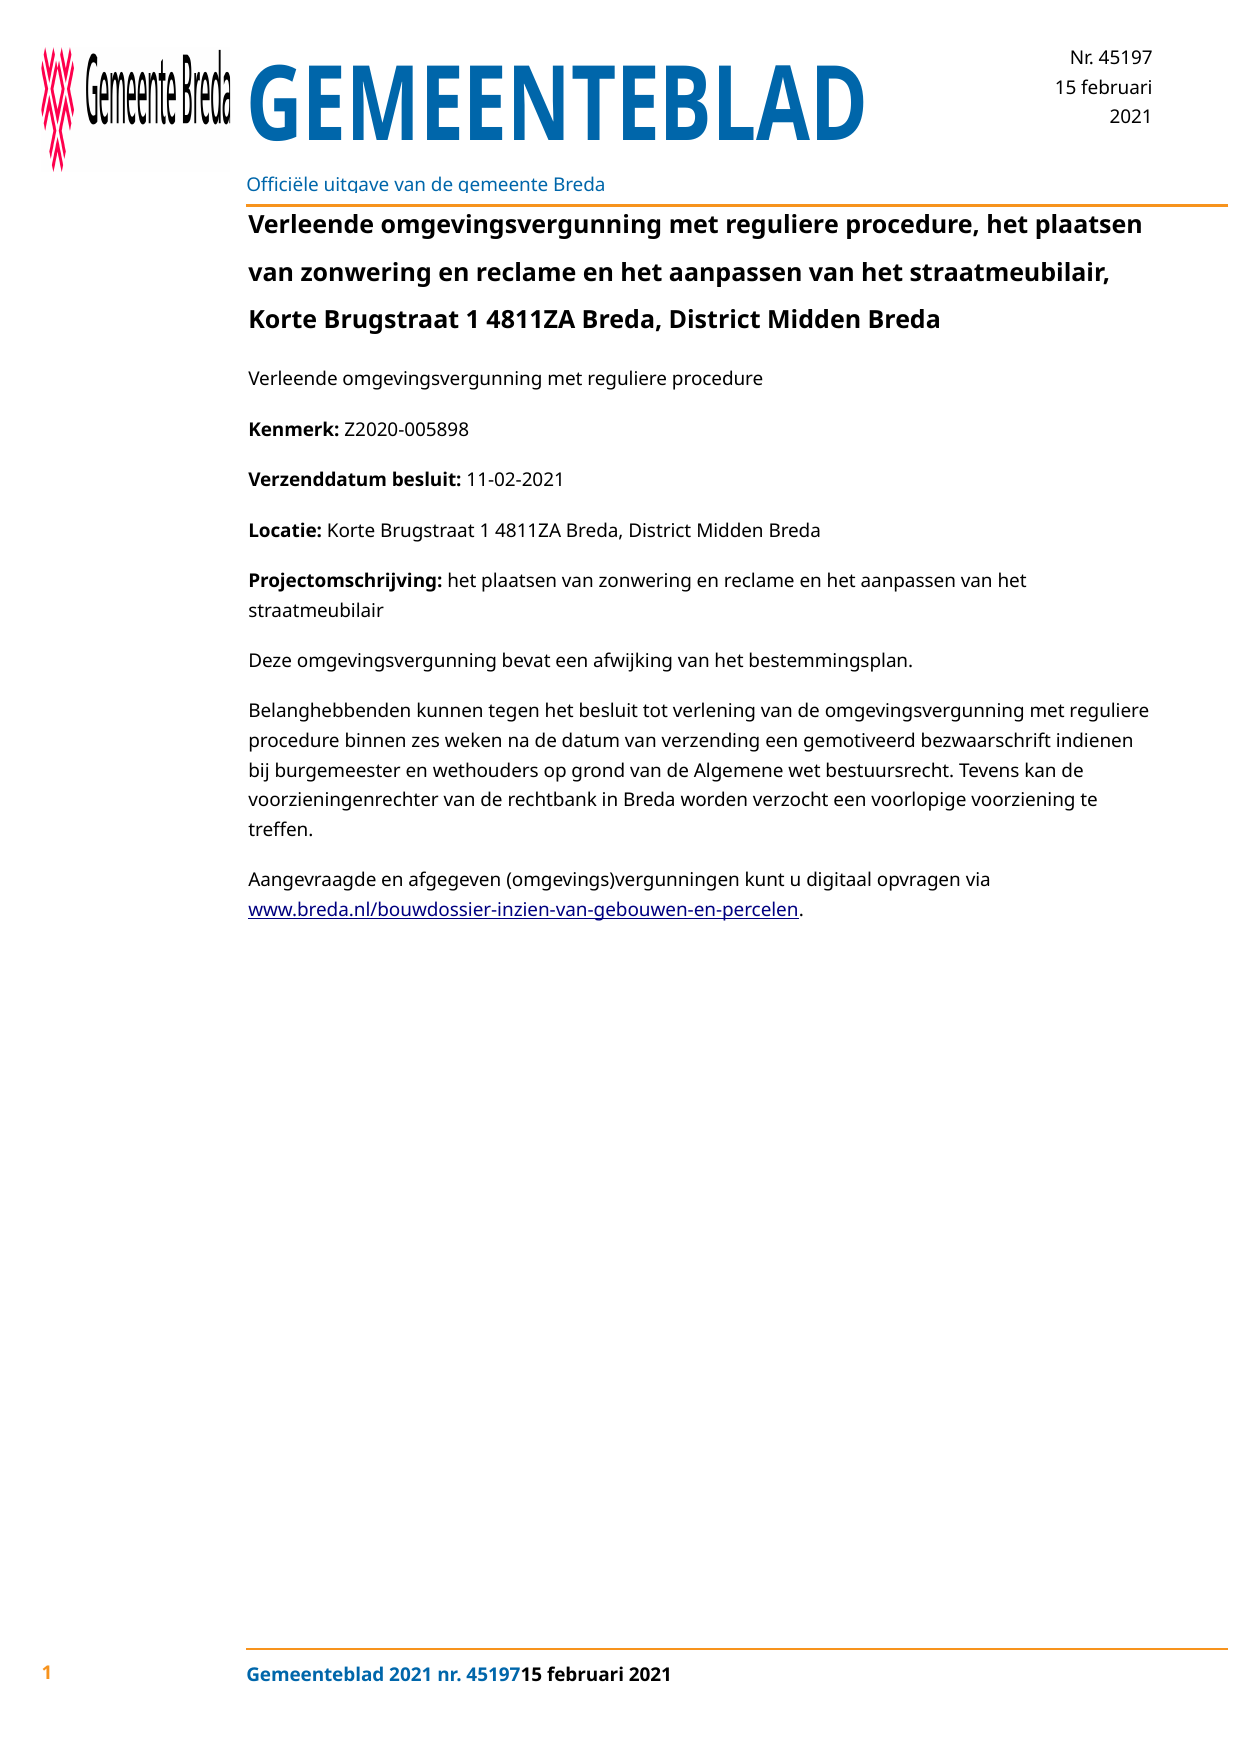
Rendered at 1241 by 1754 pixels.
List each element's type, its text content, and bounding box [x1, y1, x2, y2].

text Deze omgevingsvergunning bevat een afwijking van het bestemmingsplan. [248, 647, 1152, 673]
text Belanghebbenden kunnen tegen het besluit tot verlening van de omgevingsvergunning met reguliere procedure binnen zes weken na de datum van verzending een gemotiveerd bezwaarschrift indienen bij burgemeester en wethouders op grond van de Algemene wet bestuursrecht. Tevens kan de voorzieningenrechter van de rechtbank in Breda worden verzocht een voorlopige voorziening te treffen. [248, 698, 1152, 842]
text Verzenddatum besluit: 11-02-2021 [248, 466, 1152, 492]
text Locatie: Korte Brugstraat 1 4811ZA Breda, District Midden Breda [248, 517, 1152, 542]
text Aangevraagde en afgegeven (omgevings)vergunningen kunt u digitaal opvragen via www.breda.nl/bouwdossier-inzien-van-gebouwen-en-percelen. [248, 866, 1152, 922]
text Kenmerk: Z2020-005898 [248, 416, 1152, 442]
picture [41, 47, 231, 172]
text Verleende omgevingsvergunning met reguliere procedure, het plaatsen van zonwering en reclame en het aanpassen van het straatmeubilair, Korte Brugstraat 1 4811ZA Breda, District Midden Breda [248, 207, 1152, 336]
text Projectomschrijving: het plaatsen van zonwering en reclame en het aanpassen van het straatmeubilair [248, 567, 1152, 622]
text Verleende omgevingsvergunning met reguliere procedure [248, 366, 1152, 391]
